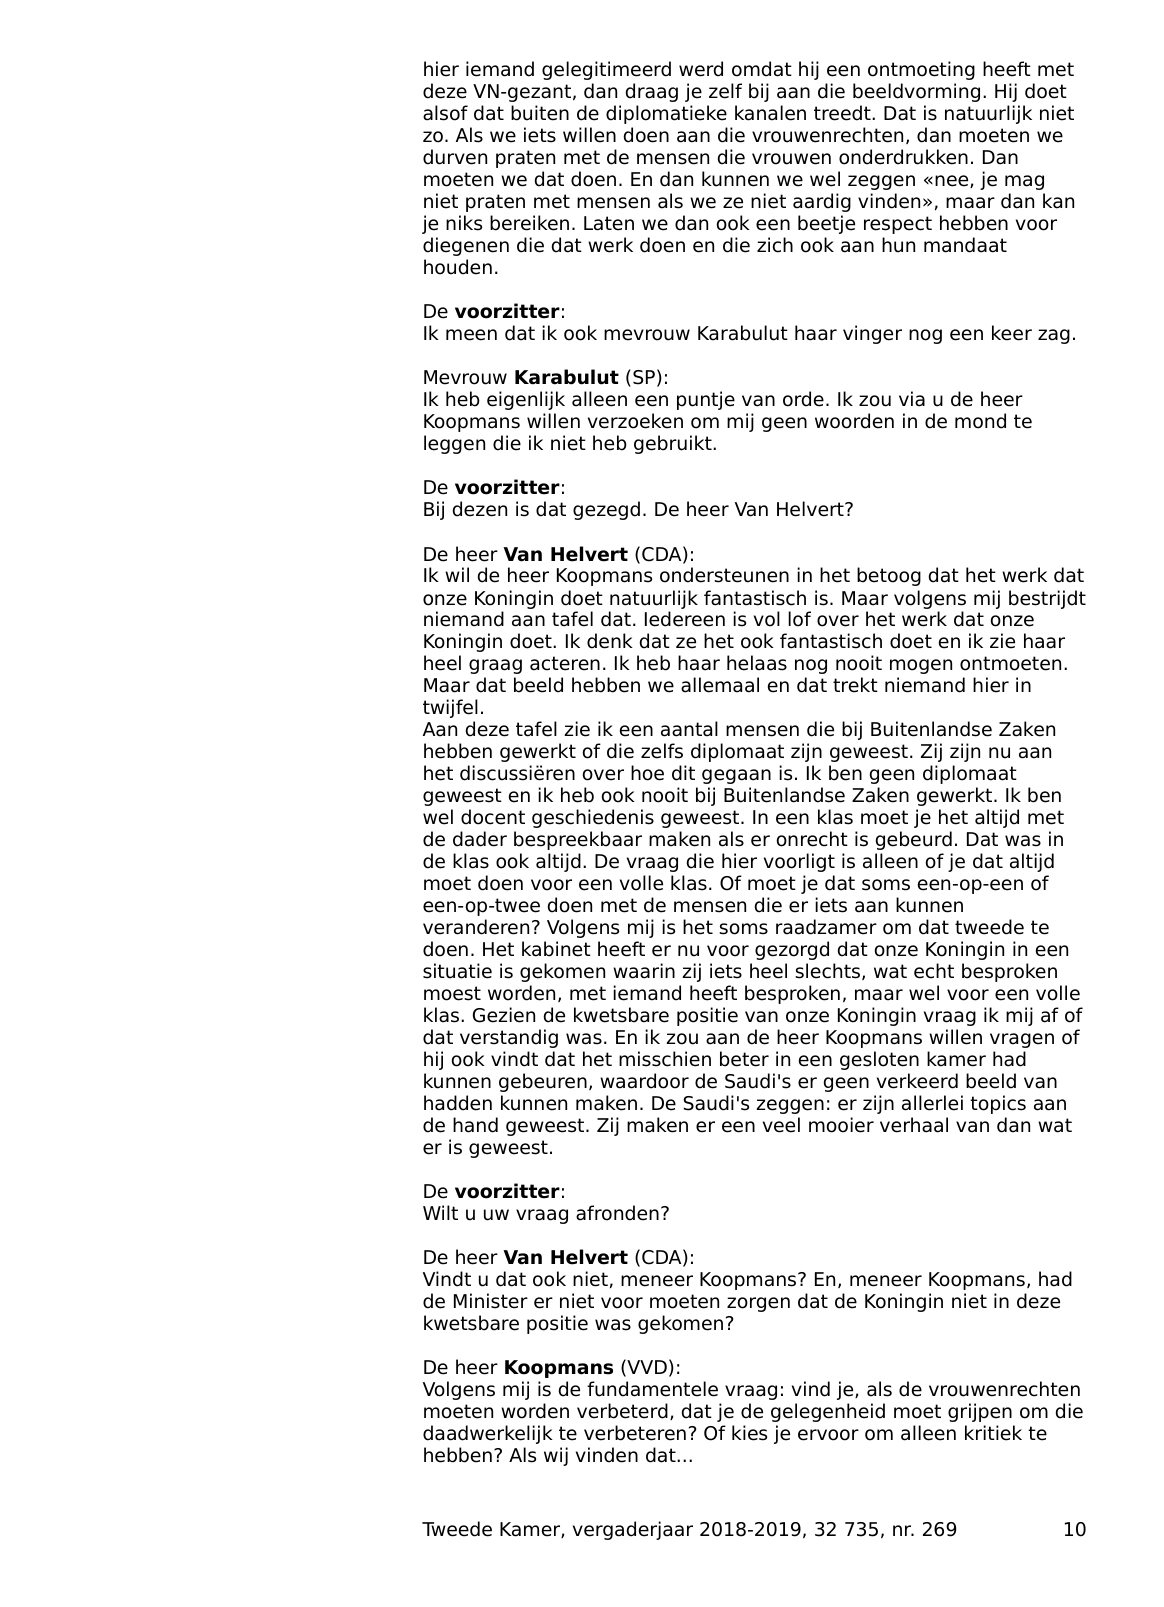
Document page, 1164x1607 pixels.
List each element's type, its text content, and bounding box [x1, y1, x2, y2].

text De voorzitter: [422, 301, 1087, 323]
text De voorzitter: [422, 1181, 1087, 1203]
text hier iemand gelegitimeerd werd omdat hij een ontmoeting heeft met deze VN-gezant, dan draag je zelf bij aan die beeldvorming. Hij doet alsof dat buiten de diplomatieke kanalen treedt. Dat is natuurlijk niet zo. Als we iets willen doen aan die vrouwenrechten, dan moeten we durven praten met de mensen die vrouwen onderdrukken. Dan moeten we dat doen. En dan kunnen we wel zeggen «nee, je mag niet praten met mensen als we ze niet aardig vinden», maar dan kan je niks bereiken. Laten we dan ook een beetje respect hebben voor diegenen die dat werk doen en die zich ook aan hun mandaat houden. [422, 59, 1087, 279]
text Volgens mij is de fundamentele vraag: vind je, als de vrouwenrechten moeten worden verbeterd, dat je de gelegenheid moet grijpen om die daadwerkelijk te verbeteren? Of kies je ervoor om alleen kritiek te hebben? Als wij vinden dat... [422, 1379, 1087, 1467]
text Ik wil de heer Koopmans ondersteunen in het betoog dat het werk dat onze Koningin doet natuurlijk fantastisch is. Maar volgens mij bestrijdt niemand aan tafel dat. Iedereen is vol lof over het werk dat onze Koningin doet. Ik denk dat ze het ook fantastisch doet en ik zie haar heel graag acteren. Ik heb haar helaas nog nooit mogen ontmoeten. Maar dat beeld hebben we allemaal en dat trekt niemand hier in twijfel. [422, 565, 1087, 719]
text Bij dezen is dat gezegd. De heer Van Helvert? [422, 499, 1087, 521]
text Wilt u uw vraag afronden? [422, 1203, 1087, 1225]
text De heer Van Helvert (CDA): [422, 1247, 1087, 1269]
text Aan deze tafel zie ik een aantal mensen die bij Buitenlandse Zaken hebben gewerkt of die zelfs diplomaat zijn geweest. Zij zijn nu aan het discussiëren over hoe dit gegaan is. Ik ben geen diplomaat geweest en ik heb ook nooit bij Buitenlandse Zaken gewerkt. Ik ben wel docent geschiedenis geweest. In een klas moet je het altijd met de dader bespreekbaar maken als er onrecht is gebeurd. Dat was in de klas ook altijd. De vraag die hier voorligt is alleen of je dat altijd moet doen voor een volle klas. Of moet je dat soms een-op-een of een-op-twee doen met de mensen die er iets aan kunnen veranderen? Volgens mij is het soms raadzamer om dat tweede te doen. Het kabinet heeft er nu voor gezorgd dat onze Koningin in een situatie is gekomen waarin zij iets heel slechts, wat echt besproken moest worden, met iemand heeft besproken, maar wel voor een volle klas. Gezien de kwetsbare positie van onze Koningin vraag ik mij af of dat verstandig was. En ik zou aan de heer Koopmans willen vragen of hij ook vindt dat het misschien beter in een gesloten kamer had kunnen gebeuren, waardoor de Saudi's er geen verkeerd beeld van hadden kunnen maken. De Saudi's zeggen: er zijn allerlei topics aan de hand geweest. Zij maken er een veel mooier verhaal van dan wat er is geweest. [422, 719, 1087, 1159]
text Ik heb eigenlijk alleen een puntje van orde. Ik zou via u de heer Koopmans willen verzoeken om mij geen woorden in de mond te leggen die ik niet heb gebruikt. [422, 389, 1087, 455]
text De heer Koopmans (VVD): [422, 1357, 1087, 1379]
text De heer Van Helvert (CDA): [422, 543, 1087, 565]
text De voorzitter: [422, 477, 1087, 499]
text Ik meen dat ik ook mevrouw Karabulut haar vinger nog een keer zag. [422, 323, 1087, 345]
text Mevrouw Karabulut (SP): [422, 367, 1087, 389]
text Vindt u dat ook niet, meneer Koopmans? En, meneer Koopmans, had de Minister er niet voor moeten zorgen dat de Koningin niet in deze kwetsbare positie was gekomen? [422, 1269, 1087, 1335]
